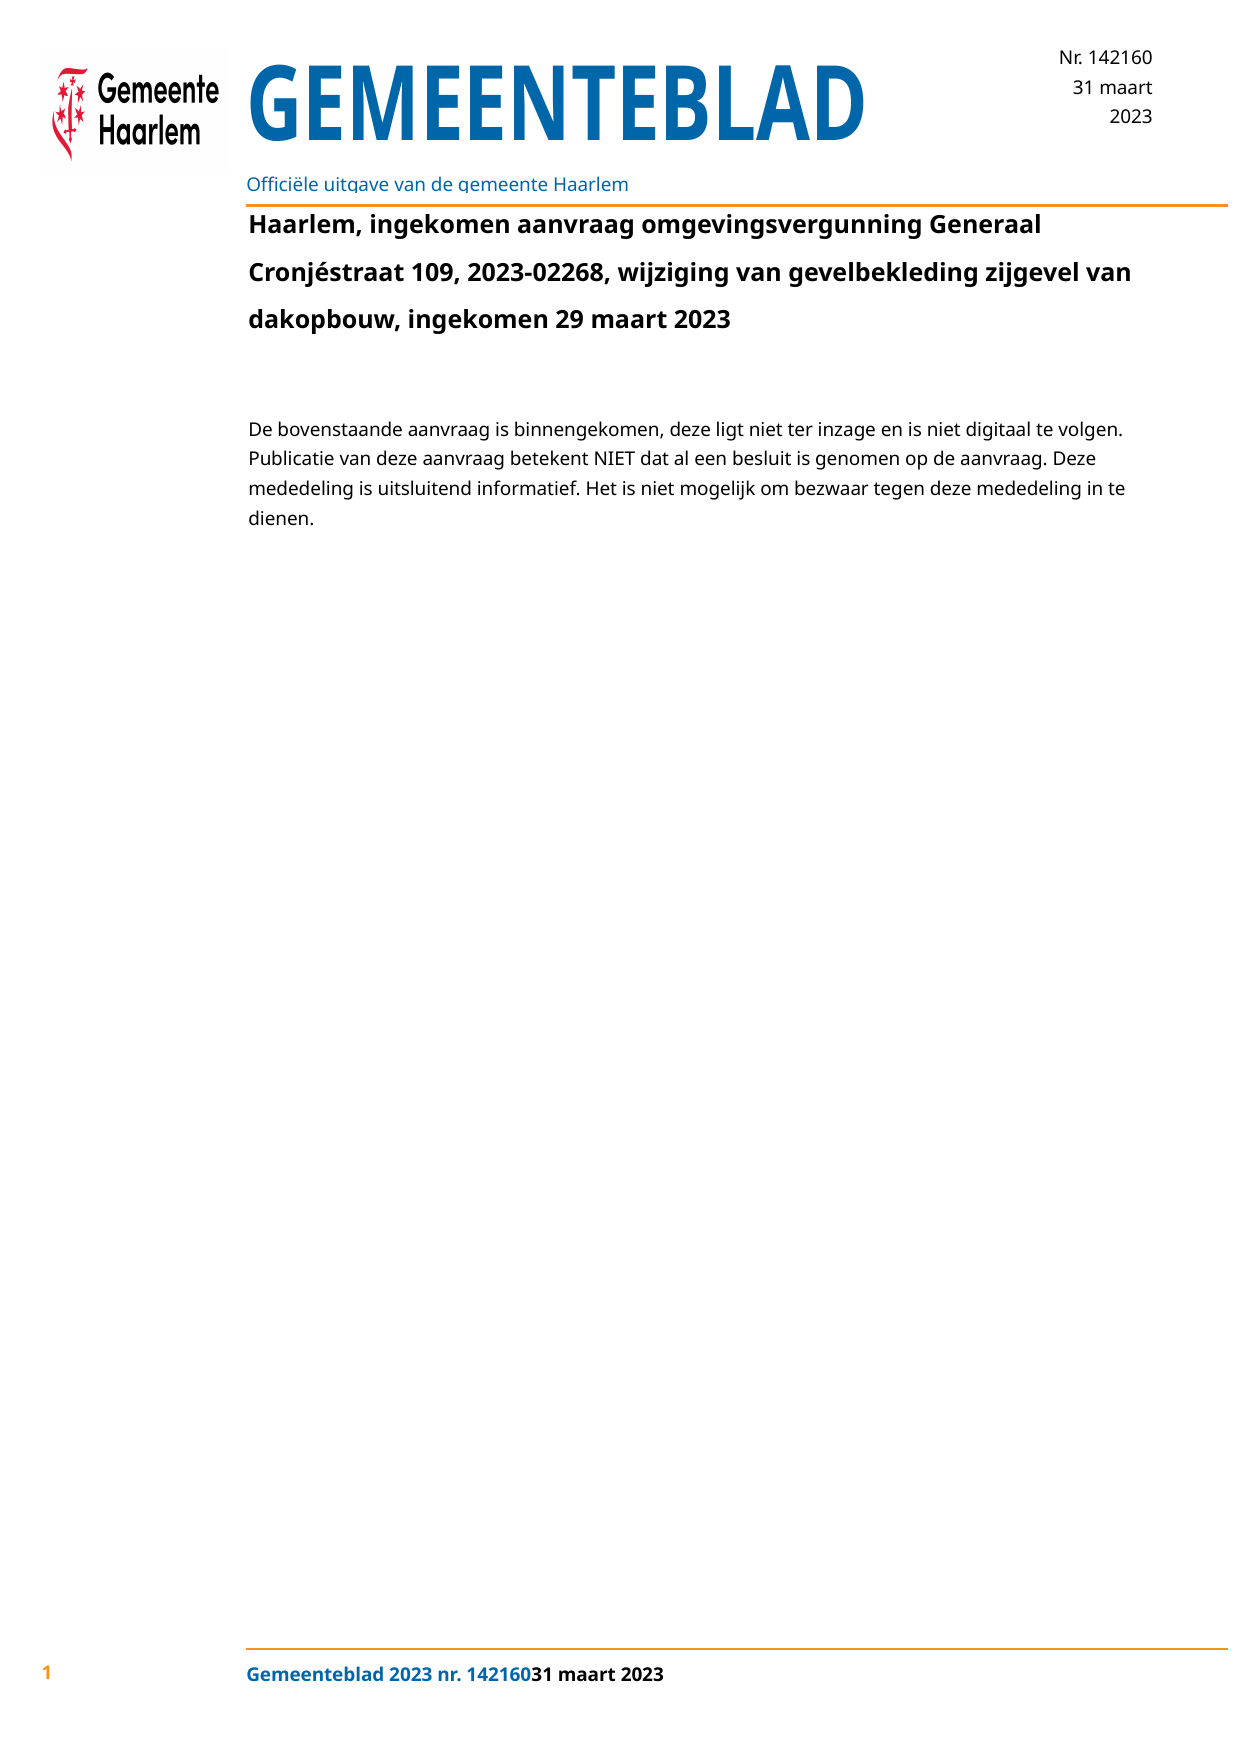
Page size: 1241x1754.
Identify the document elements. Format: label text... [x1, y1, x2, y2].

text De bovenstaande aanvraag is binnengekomen, deze ligt niet ter inzage en is niet digitaal te volgen. Publicatie van deze aanvraag betekent NIET dat al een besluit is genomen op de aanvraag. Deze mededeling is uitsluitend informatief. Het is niet mogelijk om bezwaar tegen deze mededeling in te dienen. [248, 416, 1152, 530]
text Haarlem, ingekomen aanvraag omgevingsvergunning Generaal Cronjéstraat 109, 2023-02268, wijziging van gevelbekleding zijgevel van dakopbouw, ingekomen 29 maart 2023 [248, 207, 1152, 336]
picture [41, 47, 231, 172]
